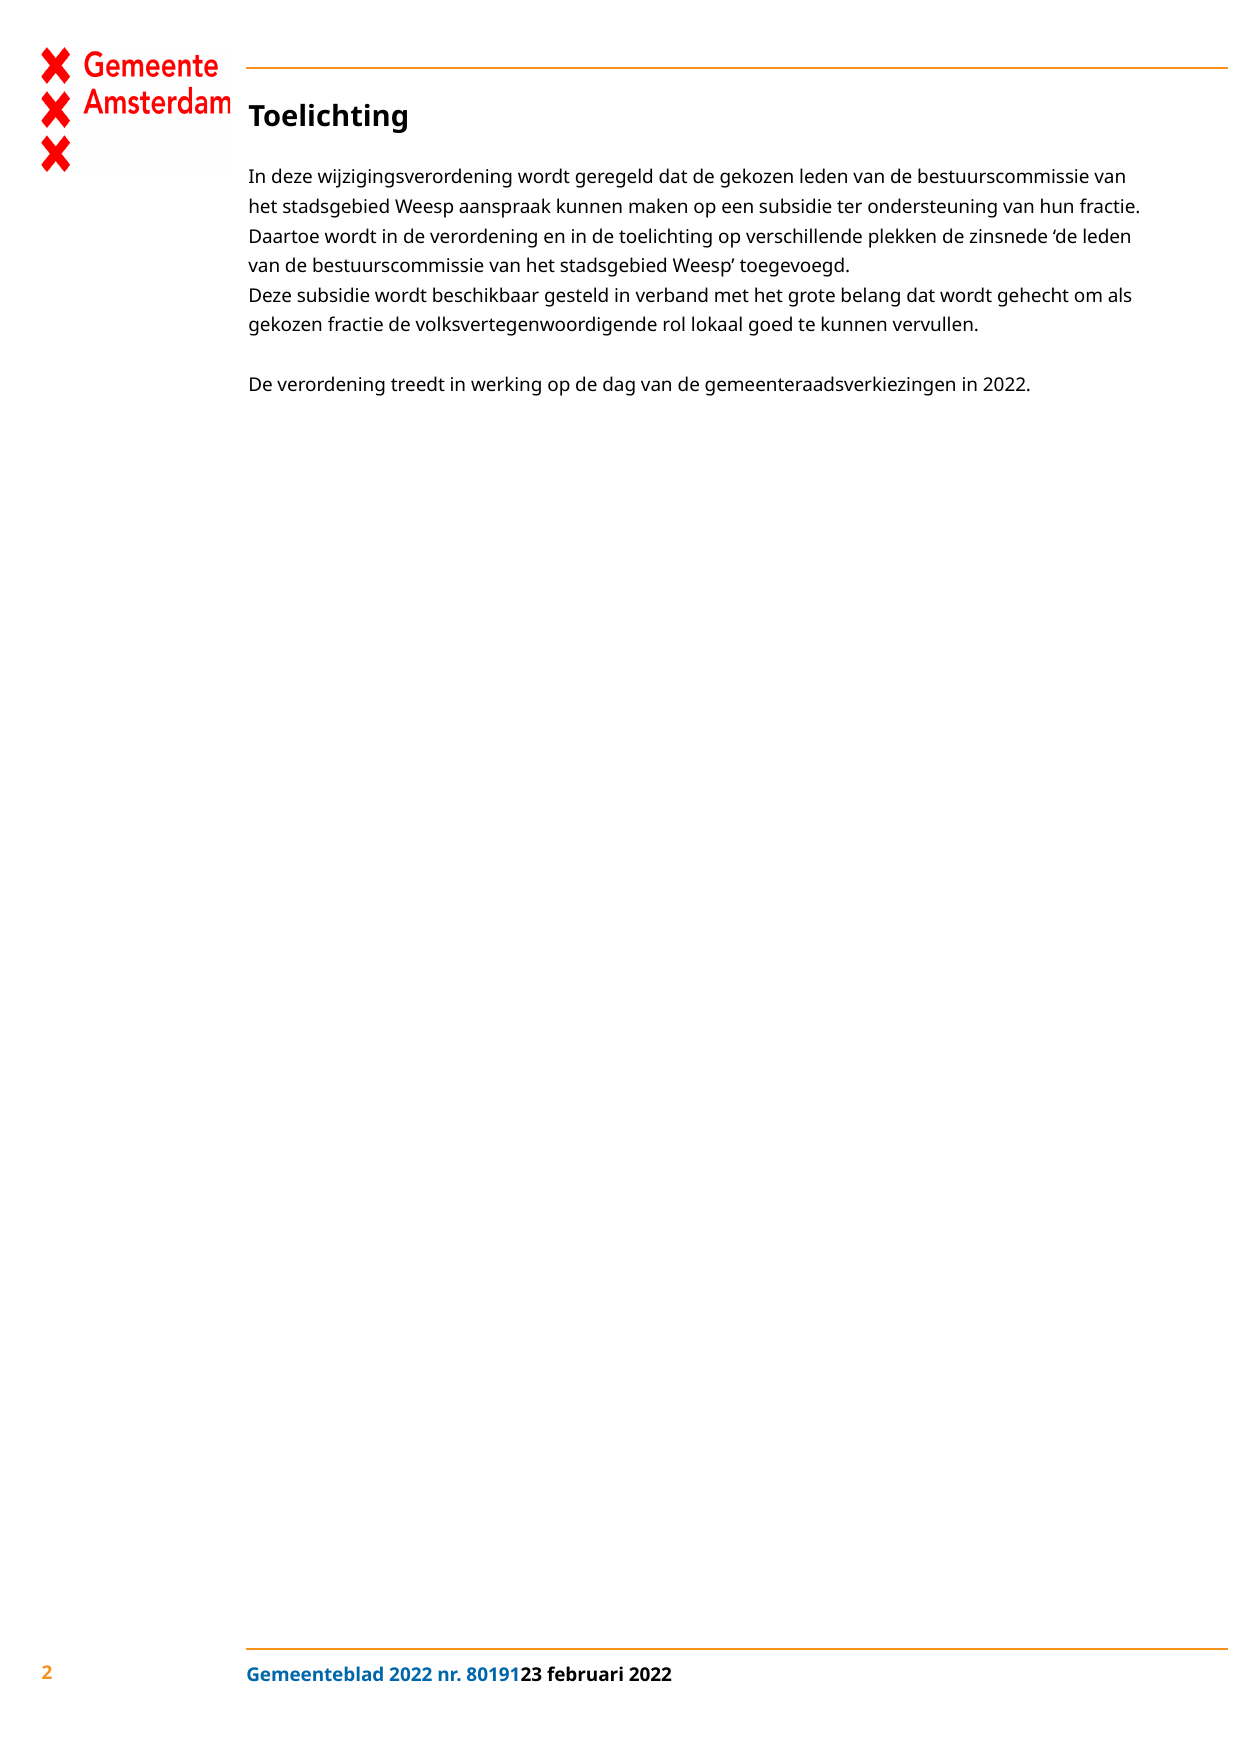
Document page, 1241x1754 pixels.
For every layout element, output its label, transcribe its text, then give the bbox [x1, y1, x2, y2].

text In deze wijzigingsverordening wordt geregeld dat de gekozen leden van de bestuurscommissie van het stadsgebied Weesp aanspraak kunnen maken op een subsidie ter ondersteuning van hun fractie. Daartoe wordt in de verordening en in de toelichting op verschillende plekken de zinsnede ‘de leden van de bestuurscommissie van het stadsgebied Weesp’ toegevoegd. [248, 164, 1152, 278]
text De verordening treedt in werking op de dag van de gemeenteraadsverkiezingen in 2022. [248, 371, 1152, 396]
text Toelichting [248, 95, 1152, 134]
text Deze subsidie wordt beschikbaar gesteld in verband met het grote belang dat wordt gehecht om als gekozen fractie de volksvertegenwoordigende rol lokaal goed te kunnen vervullen. [248, 282, 1152, 337]
picture [41, 47, 231, 172]
